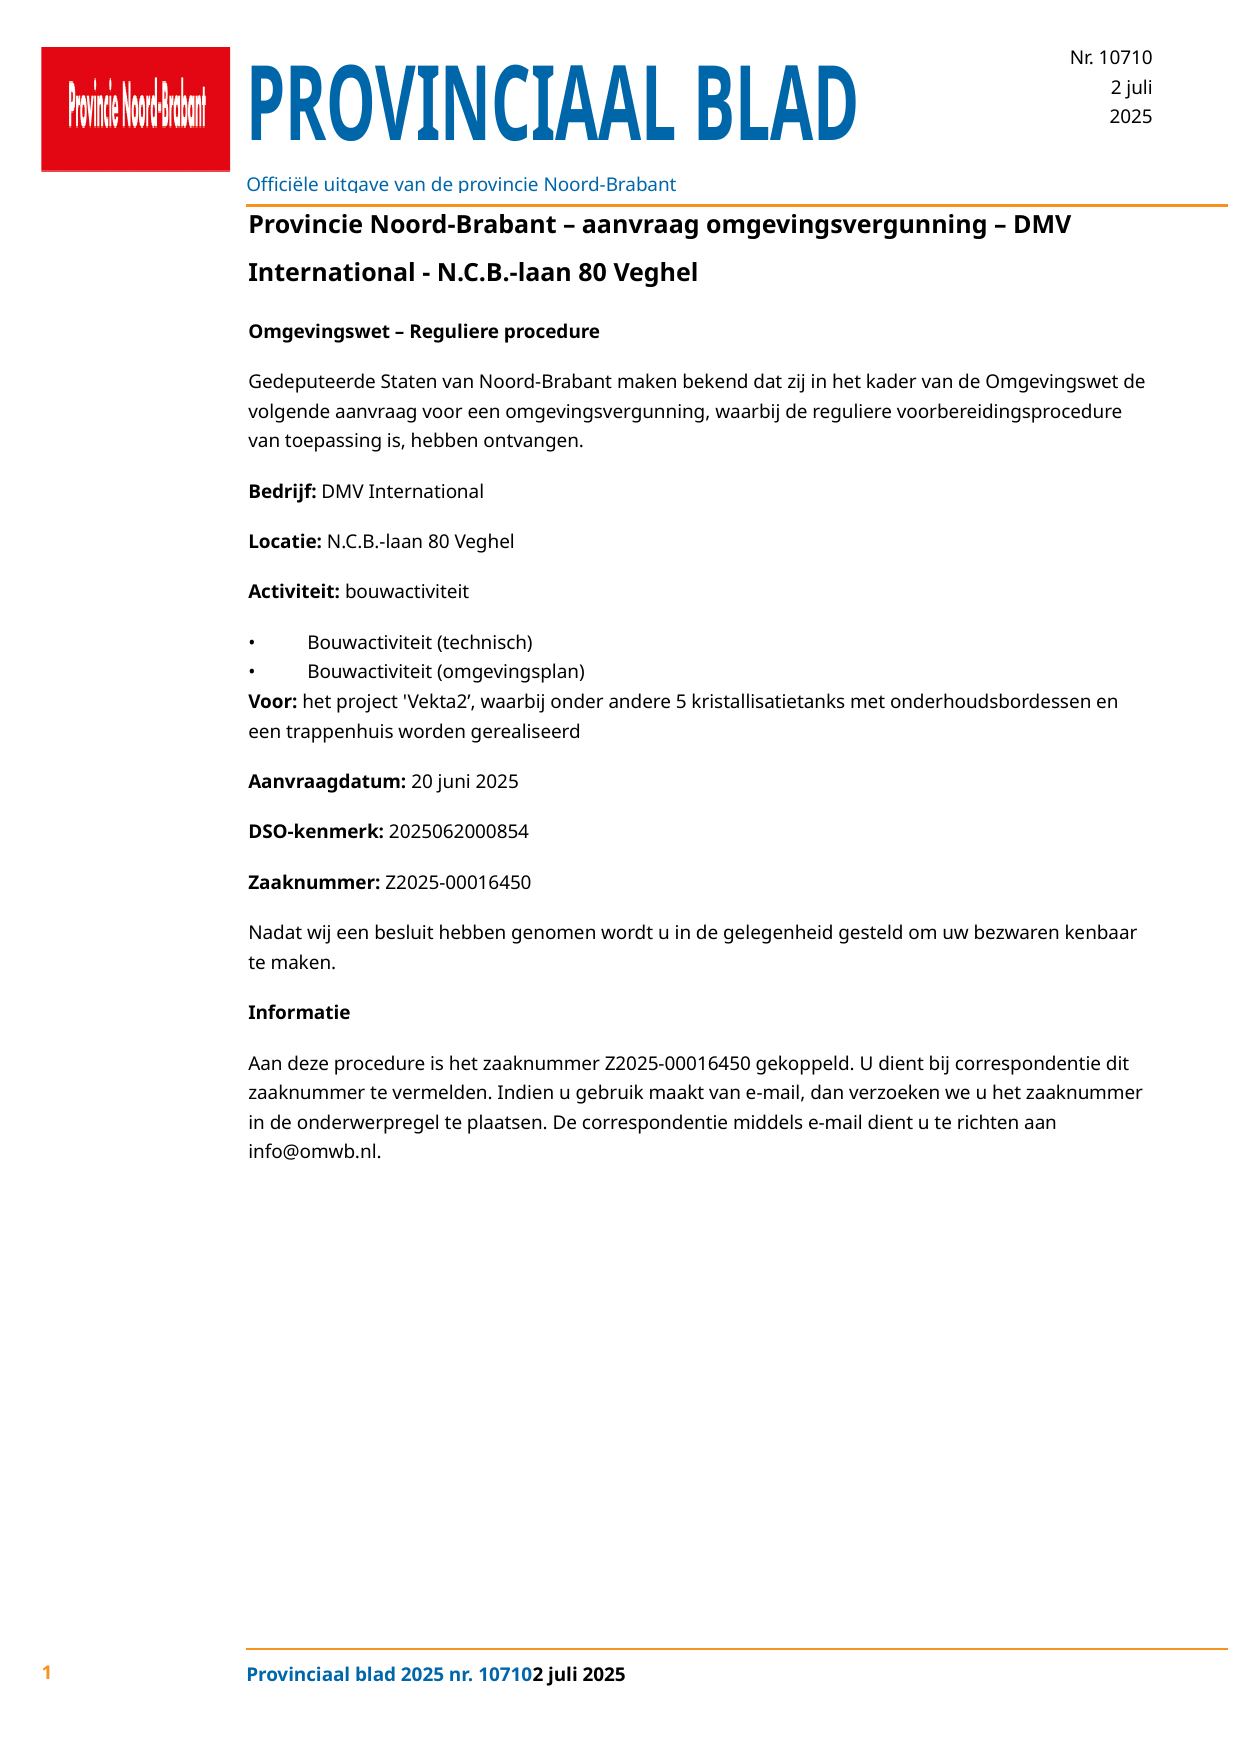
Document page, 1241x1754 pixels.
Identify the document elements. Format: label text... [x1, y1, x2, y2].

text Omgevingswet – Reguliere procedure [248, 318, 1152, 344]
list Bouwactiviteit (technisch) [248, 629, 1152, 655]
text DSO-kenmerk: 2025062000854 [248, 819, 1152, 844]
text Locatie: N.C.B.-laan 80 Veghel [248, 528, 1152, 554]
picture [41, 47, 231, 172]
text Voor: het project 'Vekta2’, waarbij onder andere 5 kristallisatietanks met onderhoudsbordessen en een trappenhuis worden gerealiseerd [248, 688, 1152, 744]
text Zaaknummer: Z2025-00016450 [248, 869, 1152, 895]
text Gedeputeerde Staten van Noord-Brabant maken bekend dat zij in het kader van de Omgevingswet de volgende aanvraag voor een omgevingsvergunning, waarbij de reguliere voorbereidingsprocedure van toepassing is, hebben ontvangen. [248, 368, 1152, 453]
text Nadat wij een besluit hebben genomen wordt u in de gelegenheid gesteld om uw bezwaren kenbaar te maken. [248, 919, 1152, 975]
text Aanvraagdatum: 20 juni 2025 [248, 768, 1152, 794]
text Informatie [248, 999, 1152, 1025]
text Activiteit: bouwactiviteit [248, 579, 1152, 604]
list Bouwactiviteit (omgevingsplan) [248, 659, 1152, 684]
text Aan deze procedure is het zaaknummer Z2025-00016450 gekoppeld. U dient bij correspondentie dit zaaknummer te vermelden. Indien u gebruik maakt van e-mail, dan verzoeken we u het zaaknummer in de onderwerpregel te plaatsen. De correspondentie middels e-mail dient u te richten aan info@omwb.nl. [248, 1050, 1152, 1164]
text Provincie Noord-Brabant – aanvraag omgevingsvergunning – DMV International - N.C.B.-laan 80 Veghel [248, 207, 1152, 288]
text Bedrijf: DMV International [248, 478, 1152, 504]
